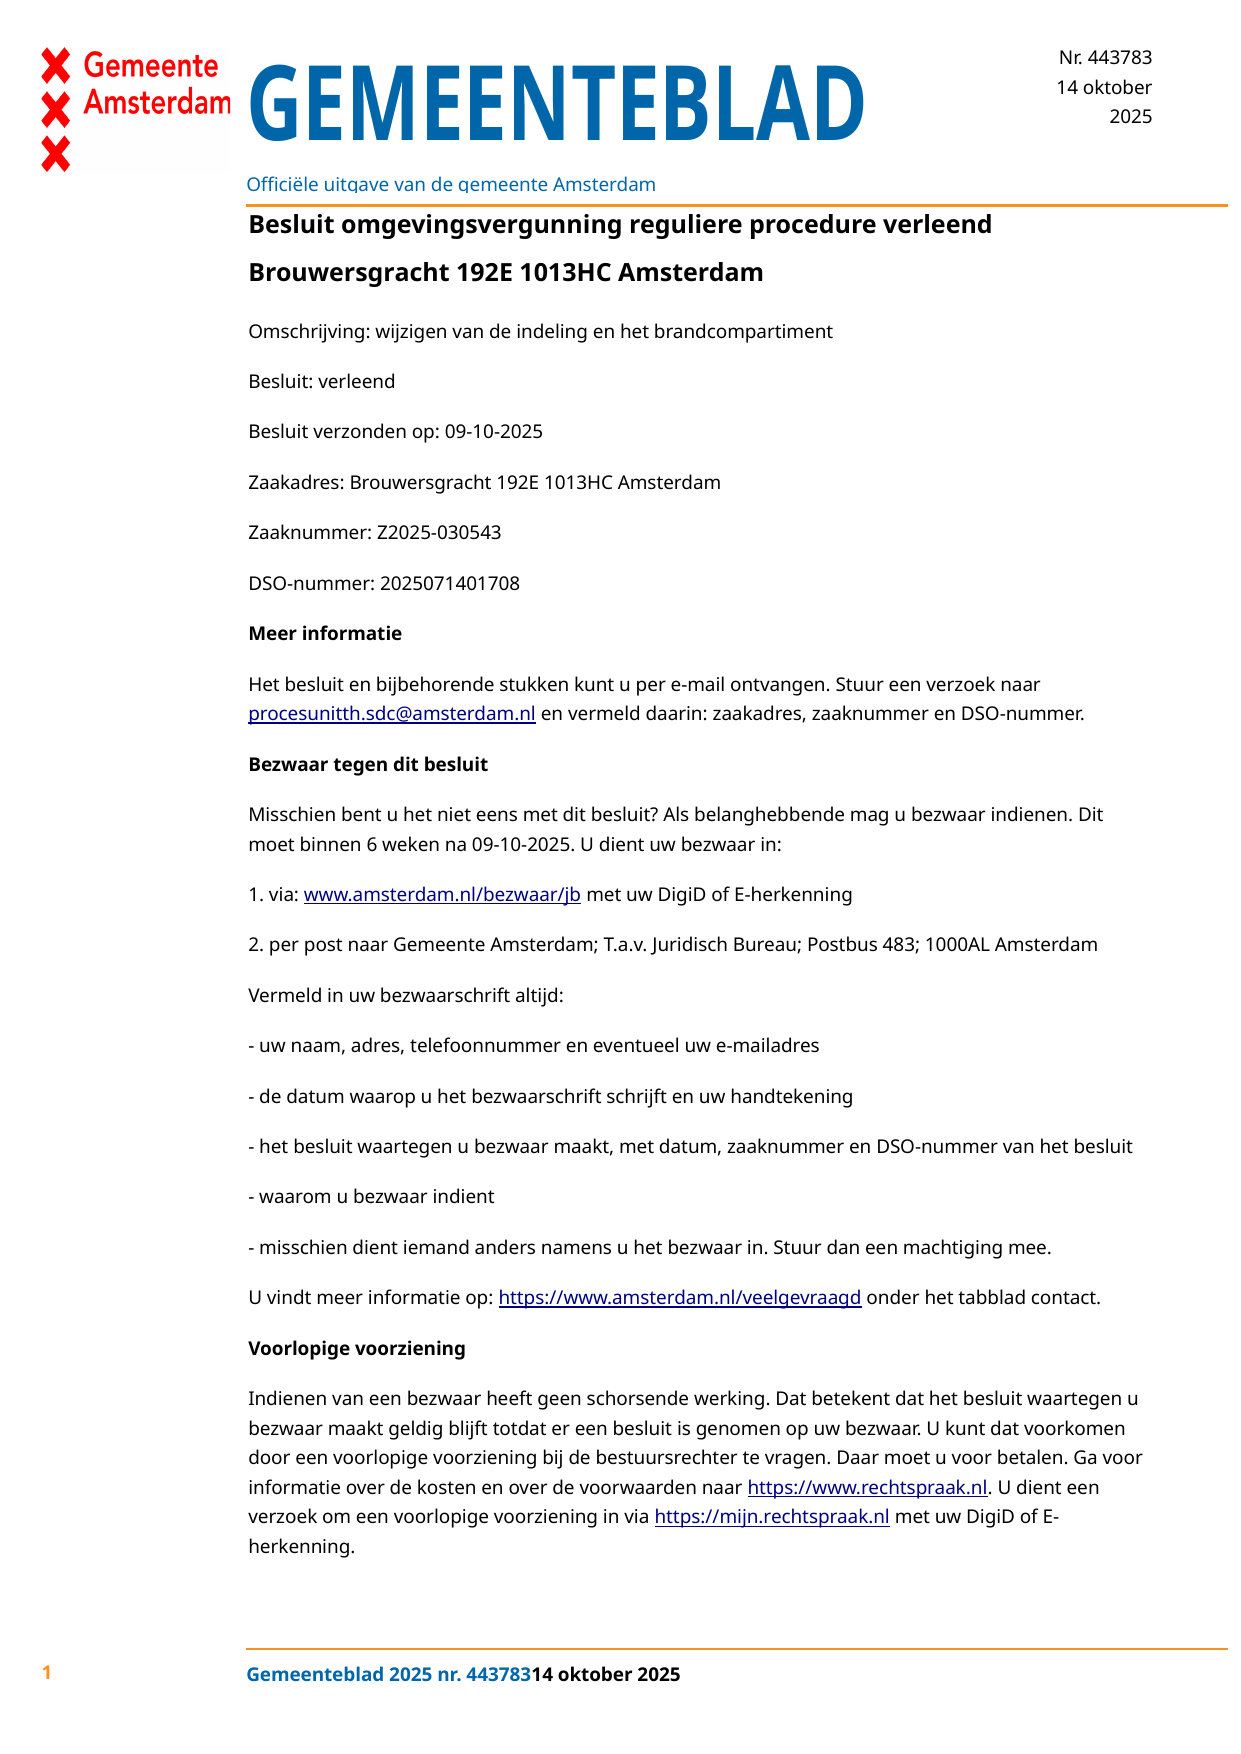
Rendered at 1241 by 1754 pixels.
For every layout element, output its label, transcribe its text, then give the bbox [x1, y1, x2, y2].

text Zaakadres: Brouwersgracht 192E 1013HC Amsterdam [248, 469, 1152, 495]
text Omschrijving: wijzigen van de indeling en het brandcompartiment [248, 318, 1152, 344]
text Meer informatie [248, 620, 1152, 646]
text DSO-nummer: 2025071401708 [248, 570, 1152, 596]
text Indienen van een bezwaar heeft geen schorsende werking. Dat betekent dat het besluit waartegen u bezwaar maakt geldig blijft totdat er een besluit is genomen op uw bezwaar. U kunt dat voorkomen door een voorlopige voorziening bij de bestuursrechter te vragen. Daar moet u voor betalen. Ga voor informatie over de kosten en over de voorwaarden naar https://www.rechtspraak.nl. U dient een verzoek om een voorlopige voorziening in via https://mijn.rechtspraak.nl met uw DigiD of E-herkenning. [248, 1385, 1152, 1559]
text Voorlopige voorziening [248, 1335, 1152, 1361]
text Zaaknummer: Z2025-030543 [248, 519, 1152, 545]
text - misschien dient iemand anders namens u het bezwaar in. Stuur dan een machtiging mee. [248, 1234, 1152, 1260]
text Besluit verzonden op: 09-10-2025 [248, 419, 1152, 444]
text U vindt meer informatie op: https://www.amsterdam.nl/veelgevraagd onder het tabblad contact. [248, 1284, 1152, 1310]
text - de datum waarop u het bezwaarschrift schrijft en uw handtekening [248, 1083, 1152, 1109]
text Het besluit en bijbehorende stukken kunt u per e-mail ontvangen. Stuur een verzoek naar procesunitth.sdc@amsterdam.nl en vermeld daarin: zaakadres, zaaknummer en DSO-nummer. [248, 671, 1152, 726]
text 1. via: www.amsterdam.nl/bezwaar/jb met uw DigiD of E-herkenning [248, 881, 1152, 907]
text Bezwaar tegen dit besluit [248, 751, 1152, 777]
text Besluit omgevingsvergunning reguliere procedure verleend Brouwersgracht 192E 1013HC Amsterdam [248, 207, 1152, 288]
text - waarom u bezwaar indient [248, 1184, 1152, 1209]
text Besluit: verleend [248, 368, 1152, 394]
text - uw naam, adres, telefoonnummer en eventueel uw e-mailadres [248, 1032, 1152, 1058]
text 2. per post naar Gemeente Amsterdam; T.a.v. Juridisch Bureau; Postbus 483; 1000AL Amsterdam [248, 932, 1152, 957]
picture [41, 47, 231, 172]
text Misschien bent u het niet eens met dit besluit? Als belanghebbende mag u bezwaar indienen. Dit moet binnen 6 weken na 09-10-2025. U dient uw bezwaar in: [248, 801, 1152, 857]
text - het besluit waartegen u bezwaar maakt, met datum, zaaknummer en DSO-nummer van het besluit [248, 1133, 1152, 1159]
text Vermeld in uw bezwaarschrift altijd: [248, 982, 1152, 1008]
